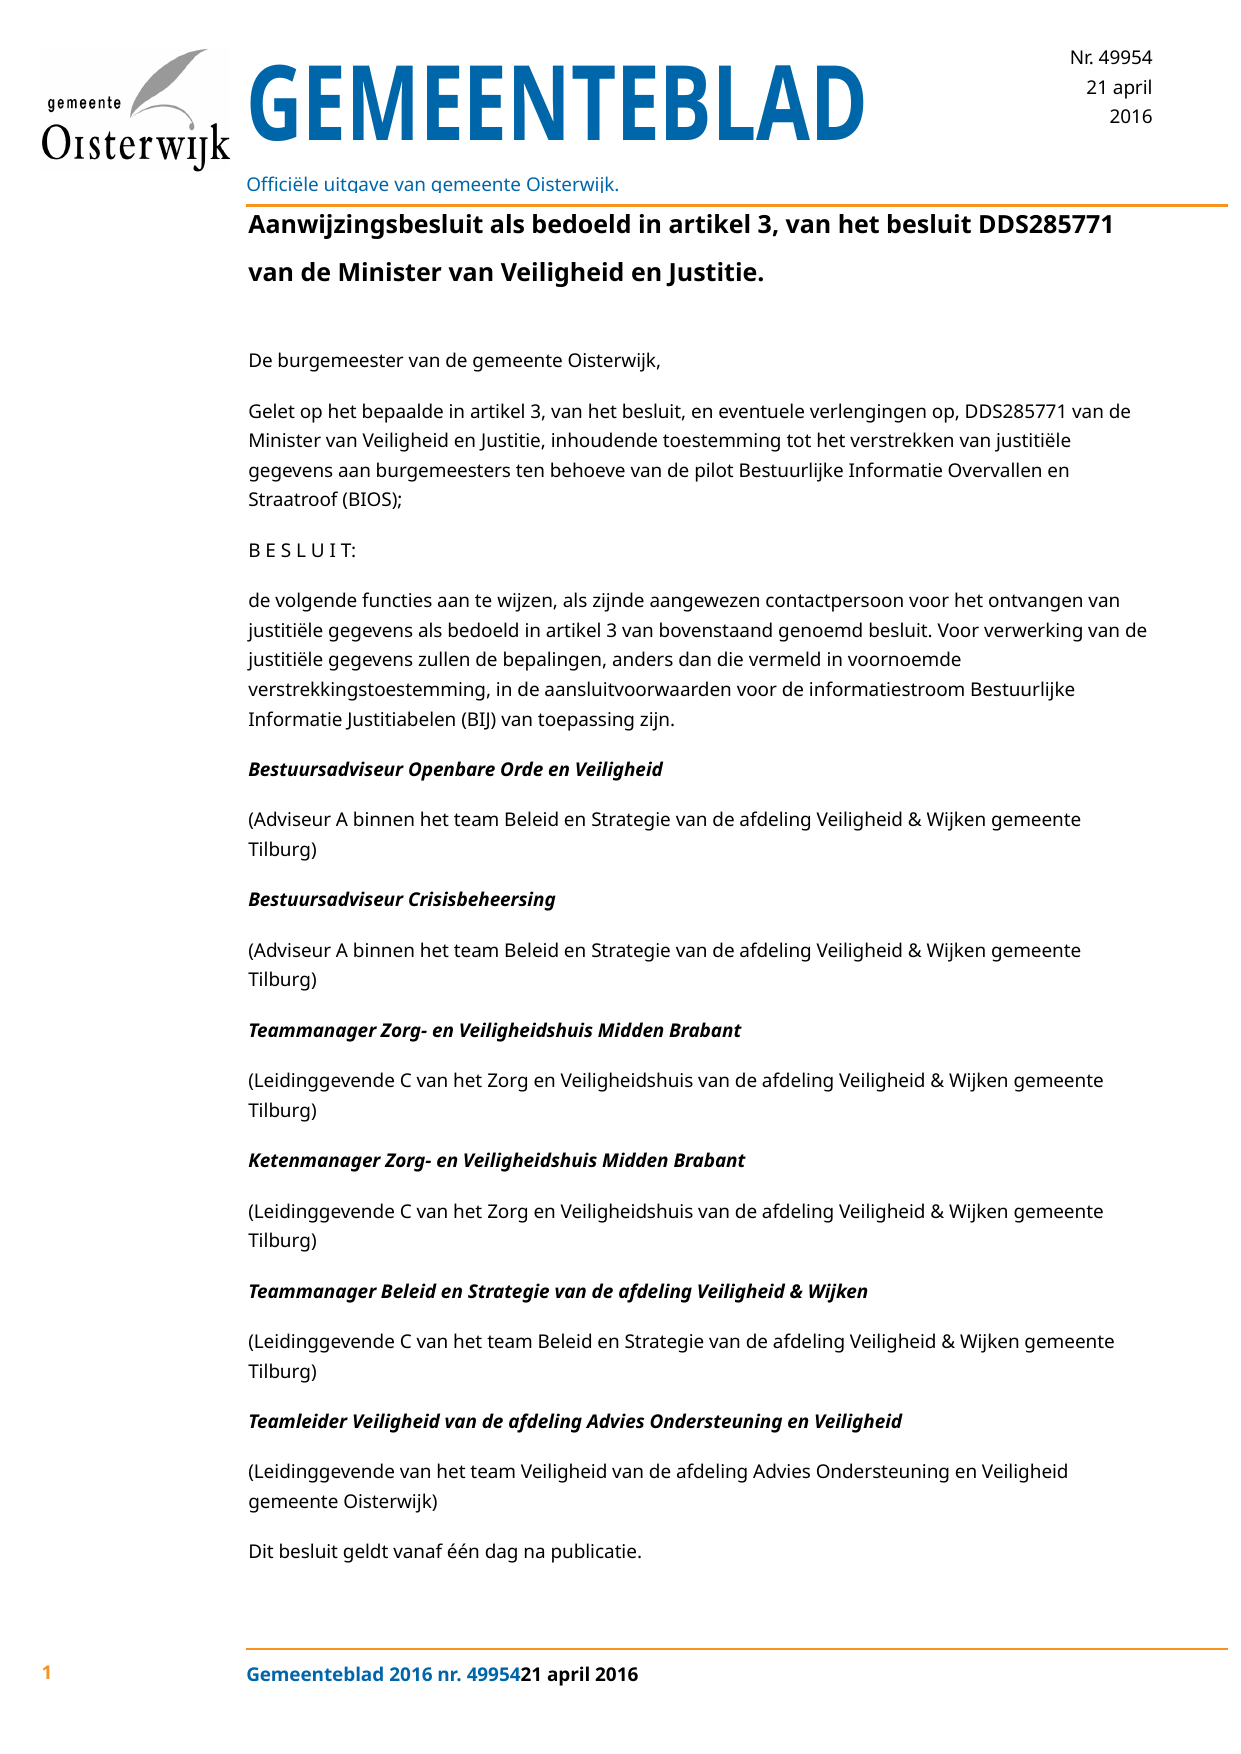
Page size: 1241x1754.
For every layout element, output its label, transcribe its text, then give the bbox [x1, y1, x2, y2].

text Gelet op het bepaalde in artikel 3, van het besluit, en eventuele verlengingen op, DDS285771 van de Minister van Veiligheid en Justitie, inhoudende toestemming tot het verstrekken van justitiële gegevens aan burgemeesters ten behoeve van de pilot Bestuurlijke Informatie Overvallen en Straatroof (BIOS); [248, 398, 1152, 512]
text Teammanager Beleid en Strategie van de afdeling Veiligheid & Wijken [248, 1278, 1152, 1304]
text Bestuursadviseur Openbare Orde en Veiligheid [248, 756, 1152, 782]
text B E S L U I T: [248, 537, 1152, 563]
text (Leidinggevende C van het Zorg en Veiligheidshuis van de afdeling Veiligheid & Wijken gemeente Tilburg) [248, 1067, 1152, 1123]
text (Leidinggevende van het team Veiligheid van de afdeling Advies Ondersteuning en Veiligheid gemeente Oisterwijk) [248, 1459, 1152, 1514]
text Teamleider Veiligheid van de afdeling Advies Ondersteuning en Veiligheid [248, 1408, 1152, 1434]
text (Adviseur A binnen het team Beleid en Strategie van de afdeling Veiligheid & Wijken gemeente Tilburg) [248, 807, 1152, 862]
picture [41, 47, 231, 172]
text Aanwijzingsbesluit als bedoeld in artikel 3, van het besluit DDS285771 van de Minister van Veiligheid en Justitie. [248, 207, 1152, 288]
text (Leidinggevende C van het team Beleid en Strategie van de afdeling Veiligheid & Wijken gemeente Tilburg) [248, 1328, 1152, 1384]
text De burgemeester van de gemeente Oisterwijk, [248, 347, 1152, 373]
text Ketenmanager Zorg- en Veiligheidshuis Midden Brabant [248, 1147, 1152, 1173]
text Bestuursadviseur Crisisbeheersing [248, 887, 1152, 912]
text Teammanager Zorg- en Veiligheidshuis Midden Brabant [248, 1017, 1152, 1043]
text Dit besluit geldt vanaf één dag na publicatie. [248, 1539, 1152, 1564]
text (Leidinggevende C van het Zorg en Veiligheidshuis van de afdeling Veiligheid & Wijken gemeente Tilburg) [248, 1198, 1152, 1253]
text (Adviseur A binnen het team Beleid en Strategie van de afdeling Veiligheid & Wijken gemeente Tilburg) [248, 937, 1152, 992]
text de volgende functies aan te wijzen, als zijnde aangewezen contactpersoon voor het ontvangen van justitiële gegevens als bedoeld in artikel 3 van bovenstaand genoemd besluit. Voor verwerking van de justitiële gegevens zullen de bepalingen, anders dan die vermeld in voornoemde verstrekkingstoestemming, in de aansluitvoorwaarden voor de informatiestroom Bestuurlijke Informatie Justitiabelen (BIJ) van toepassing zijn. [248, 587, 1152, 732]
